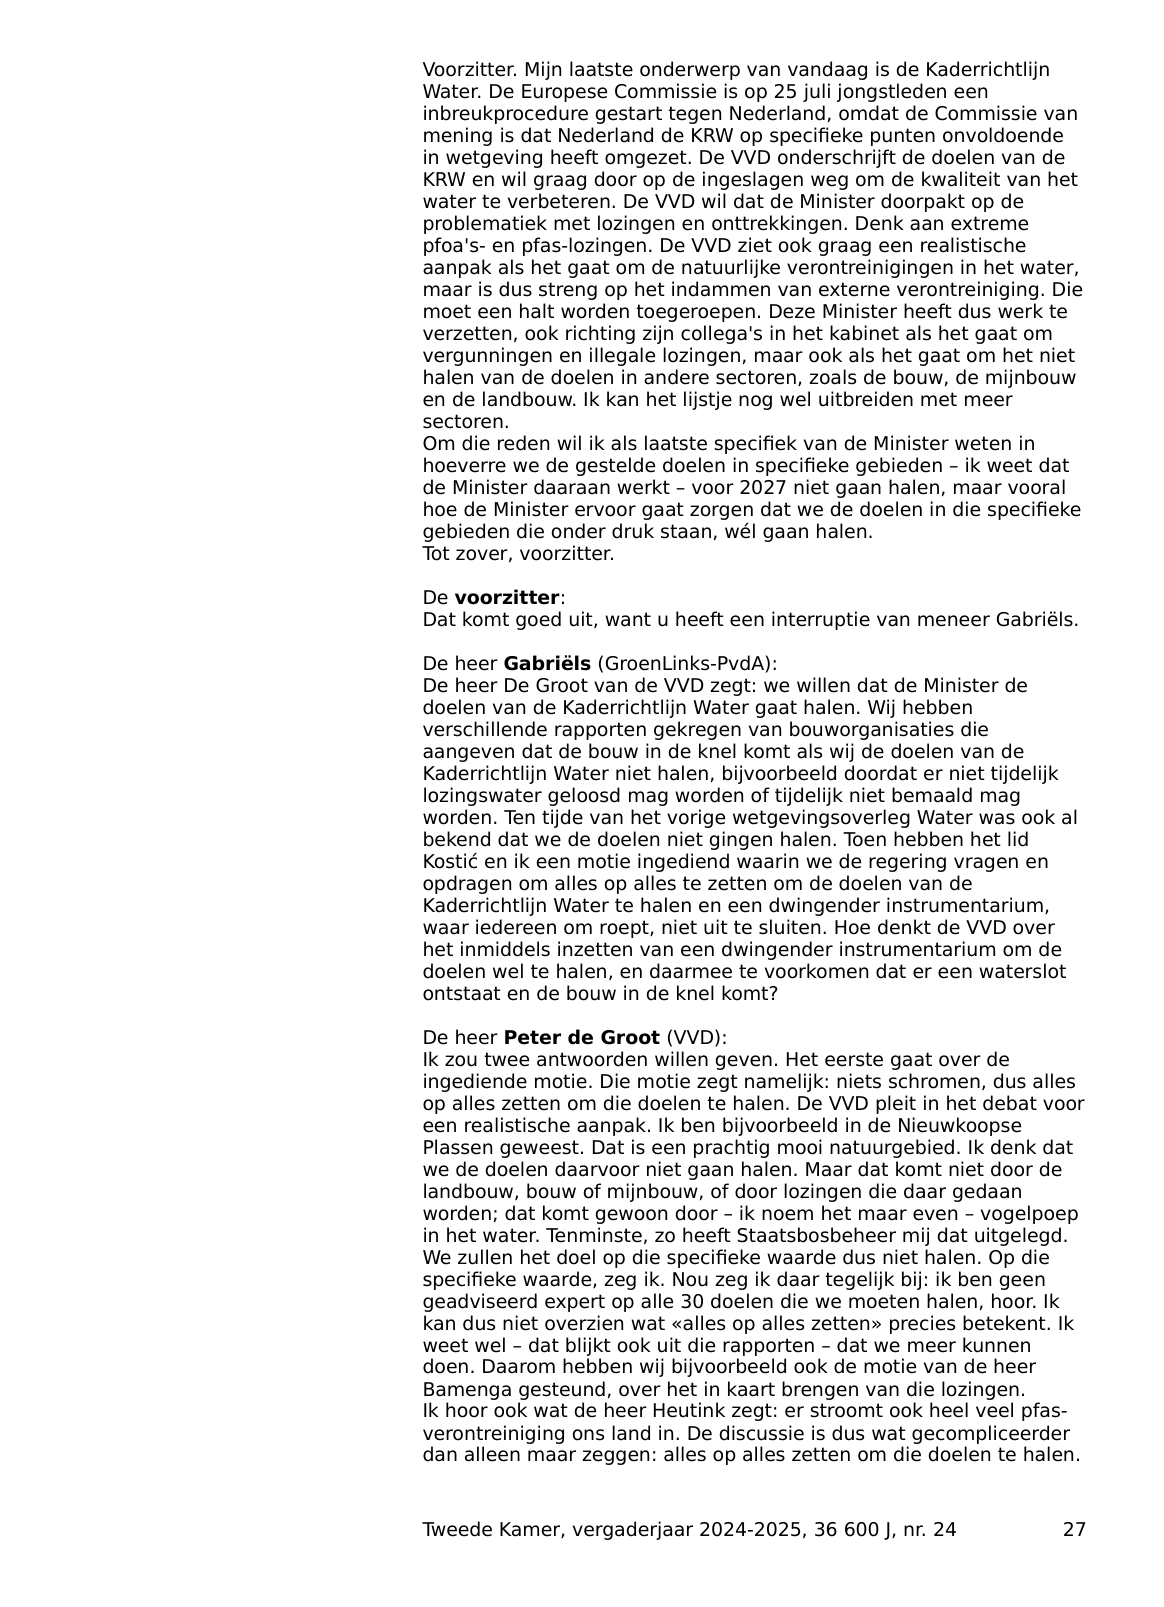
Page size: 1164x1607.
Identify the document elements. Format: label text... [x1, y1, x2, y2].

text De heer De Groot van de VVD zegt: we willen dat de Minister de doelen van de Kaderrichtlijn Water gaat halen. Wij hebben verschillende rapporten gekregen van bouworganisaties die aangeven dat de bouw in de knel komt als wij de doelen van de Kaderrichtlijn Water niet halen, bijvoorbeeld doordat er niet tijdelijk lozingswater geloosd mag worden of tijdelijk niet bemaald mag worden. Ten tijde van het vorige wetgevingsoverleg Water was ook al bekend dat we de doelen niet gingen halen. Toen hebben het lid Kostić en ik een motie ingediend waarin we de regering vragen en opdragen om alles op alles te zetten om de doelen van de Kaderrichtlijn Water te halen en een dwingender instrumentarium, waar iedereen om roept, niet uit te sluiten. Hoe denkt de VVD over het inmiddels inzetten van een dwingender instrumentarium om de doelen wel te halen, en daarmee te voorkomen dat er een waterslot ontstaat en de bouw in de knel komt? [422, 675, 1087, 1004]
text Tot zover, voorzitter. [422, 543, 1087, 564]
text De voorzitter: [422, 587, 1087, 609]
text Voorzitter. Mijn laatste onderwerp van vandaag is de Kaderrichtlijn Water. De Europese Commissie is op 25 juli jongstleden een inbreukprocedure gestart tegen Nederland, omdat de Commissie van mening is dat Nederland de KRW op specifieke punten onvoldoende in wetgeving heeft omgezet. De VVD onderschrijft de doelen van de KRW en wil graag door op de ingeslagen weg om de kwaliteit van het water te verbeteren. De VVD wil dat de Minister doorpakt op de problematiek met lozingen en onttrekkingen. Denk aan extreme pfoa's- en pfas-lozingen. De VVD ziet ook graag een realistische aanpak als het gaat om de natuurlijke verontreinigingen in het water, maar is dus streng op het indammen van externe verontreiniging. Die moet een halt worden toegeroepen. Deze Minister heeft dus werk te verzetten, ook richting zijn collega's in het kabinet als het gaat om vergunningen en illegale lozingen, maar ook als het gaat om het niet halen van de doelen in andere sectoren, zoals de bouw, de mijnbouw en de landbouw. Ik kan het lijstje nog wel uitbreiden met meer sectoren. [422, 59, 1087, 433]
text Ik hoor ook wat de heer Heutink zegt: er stroomt ook heel veel pfas-verontreiniging ons land in. De discussie is dus wat gecompliceerder dan alleen maar zeggen: alles op alles zetten om die doelen te halen. [422, 1400, 1087, 1466]
text Om die reden wil ik als laatste specifiek van de Minister weten in hoeverre we de gestelde doelen in specifieke gebieden – ik weet dat de Minister daaraan werkt – voor 2027 niet gaan halen, maar vooral hoe de Minister ervoor gaat zorgen dat we de doelen in die specifieke gebieden die onder druk staan, wél gaan halen. [422, 433, 1087, 543]
text Dat komt goed uit, want u heeft een interruptie van meneer Gabriëls. [422, 609, 1087, 631]
text Ik zou twee antwoorden willen geven. Het eerste gaat over de ingediende motie. Die motie zegt namelijk: niets schromen, dus alles op alles zetten om die doelen te halen. De VVD pleit in het debat voor een realistische aanpak. Ik ben bijvoorbeeld in de Nieuwkoopse Plassen geweest. Dat is een prachtig mooi natuurgebied. Ik denk dat we de doelen daarvoor niet gaan halen. Maar dat komt niet door de landbouw, bouw of mijnbouw, of door lozingen die daar gedaan worden; dat komt gewoon door – ik noem het maar even – vogelpoep in het water. Tenminste, zo heeft Staatsbosbeheer mij dat uitgelegd. We zullen het doel op die specifieke waarde dus niet halen. Op die specifieke waarde, zeg ik. Nou zeg ik daar tegelijk bij: ik ben geen geadviseerd expert op alle 30 doelen die we moeten halen, hoor. Ik kan dus niet overzien wat «alles op alles zetten» precies betekent. Ik weet wel – dat blijkt ook uit die rapporten – dat we meer kunnen doen. Daarom hebben wij bijvoorbeeld ook de motie van de heer Bamenga gesteund, over het in kaart brengen van die lozingen. [422, 1049, 1087, 1400]
text De heer Peter de Groot (VVD): [422, 1027, 1087, 1049]
text De heer Gabriëls (GroenLinks-PvdA): [422, 653, 1087, 675]
